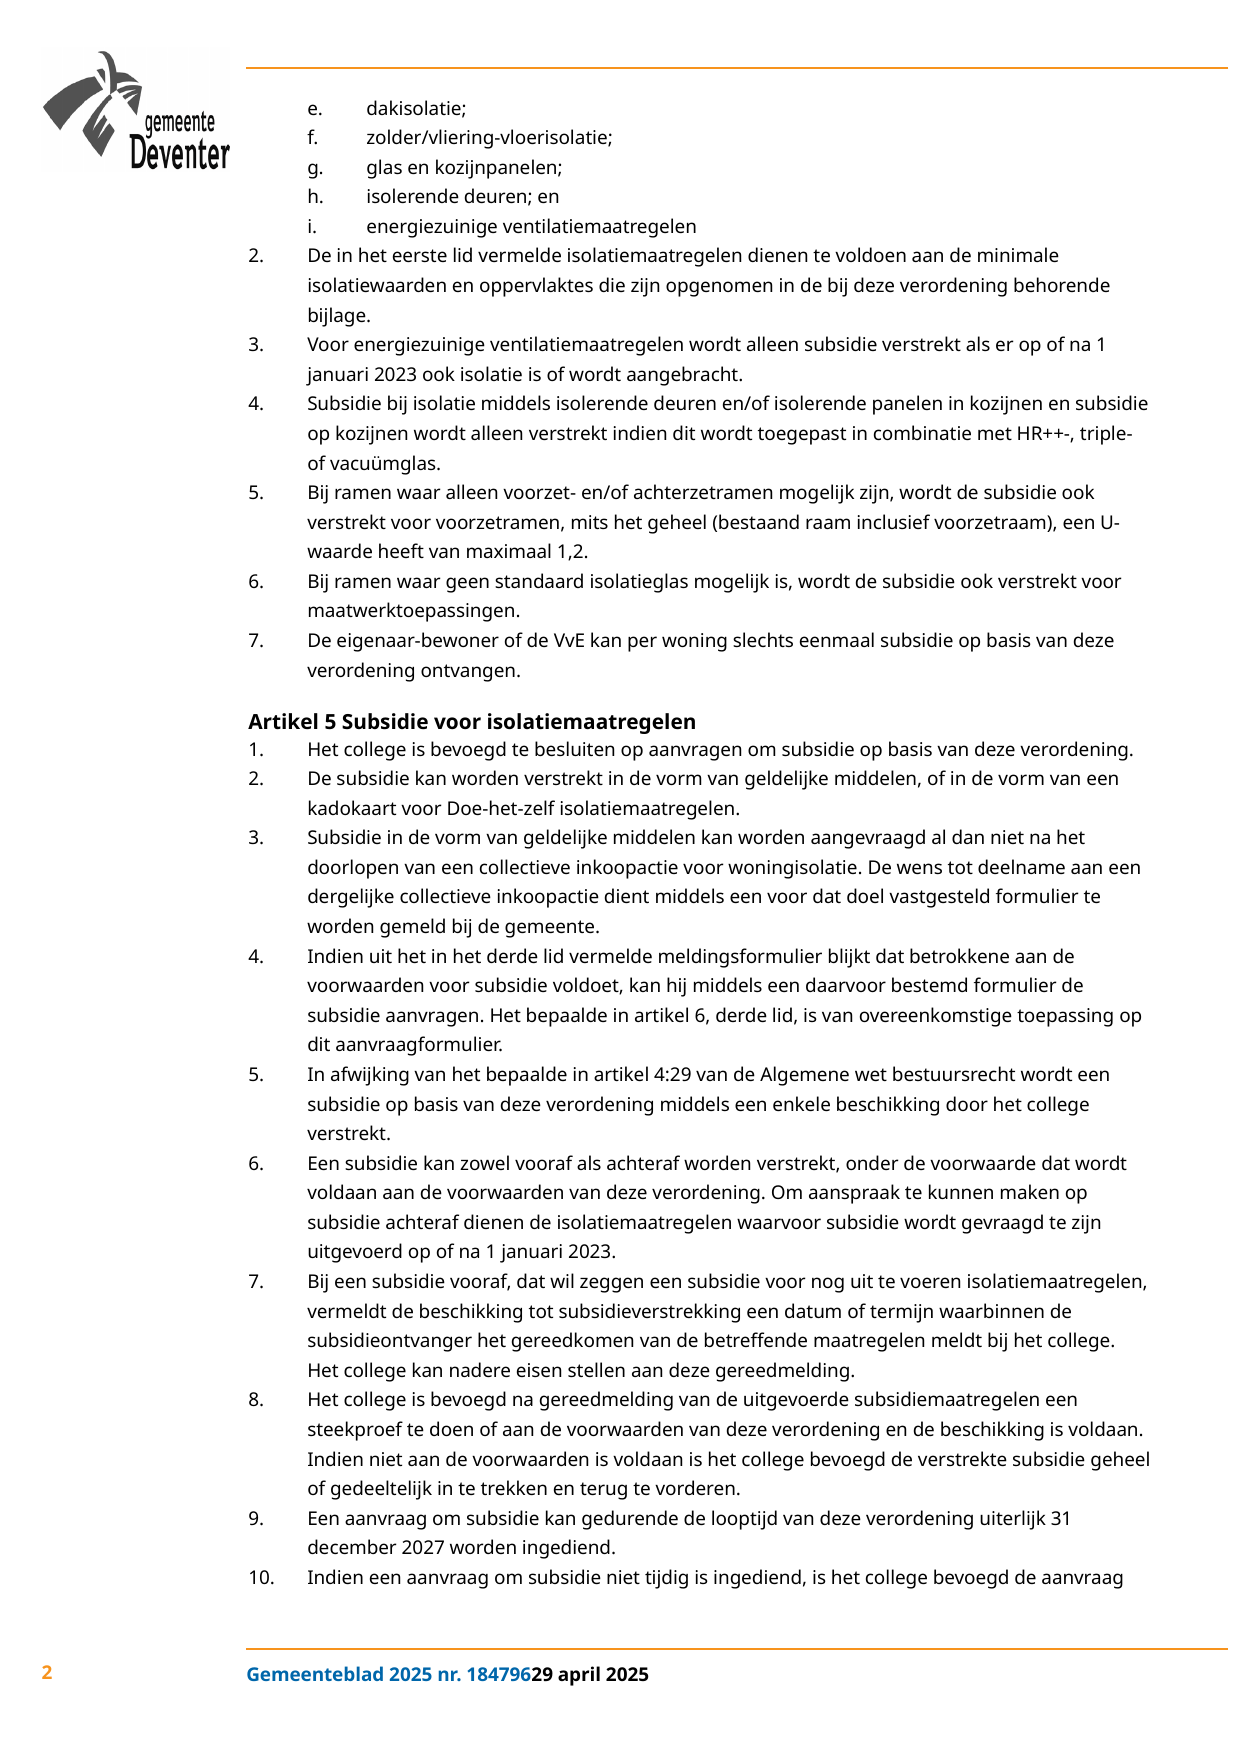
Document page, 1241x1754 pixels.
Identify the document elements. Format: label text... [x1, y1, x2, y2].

list Het college is bevoegd na gereedmelding van de uitgevoerde subsidiemaatregelen een steekproef te doen of aan de voorwaarden van deze verordening en de beschikking is voldaan. Indien niet aan de voorwaarden is voldaan is het college bevoegd de verstrekte subsidie geheel of gedeeltelijk in te trekken en terug te vorderen. [248, 1387, 1152, 1501]
list isolerende deuren; en [307, 183, 1152, 209]
list De in het eerste lid vermelde isolatiemaatregelen dienen te voldoen aan de minimale isolatiewaarden en oppervlaktes die zijn opgenomen in de bij deze verordening behorende bijlage. [248, 243, 1152, 328]
list Subsidie bij isolatie middels isolerende deuren en/of isolerende panelen in kozijnen en subsidie op kozijnen wordt alleen verstrekt indien dit wordt toegepast in combinatie met HR++-, triple- of vacuümglas. [248, 391, 1152, 476]
list Indien uit het in het derde lid vermelde meldingsformulier blijkt dat betrokkene aan de voorwaarden voor subsidie voldoet, kan hij middels een daarvoor bestemd formulier de subsidie aanvragen. Het bepaalde in artikel 6, derde lid, is van overeenkomstige toepassing op dit aanvraagformulier. [248, 943, 1152, 1057]
list Voor energiezuinige ventilatiemaatregelen wordt alleen subsidie verstrekt als er op of na 1 januari 2023 ook isolatie is of wordt aangebracht. [248, 331, 1152, 387]
list dakisolatie; [307, 95, 1152, 121]
list Een aanvraag om subsidie kan gedurende de looptijd van deze verordening uiterlijk 31 december 2027 worden ingediend. [248, 1505, 1152, 1560]
list Bij een subsidie vooraf, dat wil zeggen een subsidie voor nog uit te voeren isolatiemaatregelen, vermeldt de beschikking tot subsidieverstrekking een datum of termijn waarbinnen de subsidieontvanger het gereedkomen van de betreffende maatregelen meldt bij het college. Het college kan nadere eisen stellen aan deze gereedmelding. [248, 1268, 1152, 1383]
list De subsidie kan worden verstrekt in de vorm van geldelijke middelen, of in de vorm van een kadokaart voor Doe-het-zelf isolatiemaatregelen. [248, 765, 1152, 821]
list In afwijking van het bepaalde in artikel 4:29 van de Algemene wet bestuursrecht wordt een subsidie op basis van deze verordening middels een enkele beschikking door het college verstrekt. [248, 1061, 1152, 1146]
list Subsidie in de vorm van geldelijke middelen kan worden aangevraagd al dan niet na het doorlopen van een collectieve inkoopactie voor woningisolatie. De wens tot deelname aan een dergelijke collectieve inkoopactie dient middels een voor dat doel vastgesteld formulier te worden gemeld bij de gemeente. [248, 824, 1152, 939]
list glas en kozijnpanelen; [307, 154, 1152, 180]
list Een subsidie kan zowel vooraf als achteraf worden verstrekt, onder de voorwaarde dat wordt voldaan aan de voorwaarden van deze verordening. Om aanspraak te kunnen maken op subsidie achteraf dienen de isolatiemaatregelen waarvoor subsidie wordt gevraagd te zijn uitgevoerd op of na 1 januari 2023. [248, 1150, 1152, 1264]
list Indien een aanvraag om subsidie niet tijdig is ingediend, is het college bevoegd de aanvraag [248, 1564, 1152, 1590]
text Artikel 5 Subsidie voor isolatiemaatregelen [248, 707, 1152, 736]
list Het college is bevoegd te besluiten op aanvragen om subsidie op basis van deze verordening. [248, 736, 1152, 761]
list Bij ramen waar alleen voorzet- en/of achterzetramen mogelijk zijn, wordt de subsidie ook verstrekt voor voorzetramen, mits het geheel (bestaand raam inclusief voorzetraam), een U-waarde heeft van maximaal 1,2. [248, 479, 1152, 564]
picture [41, 47, 231, 172]
list energiezuinige ventilatiemaatregelen [307, 213, 1152, 239]
list De eigenaar-bewoner of de VvE kan per woning slechts eenmaal subsidie op basis van deze verordening ontvangen. [248, 627, 1152, 683]
list zolder/vliering-vloerisolatie; [307, 124, 1152, 150]
list Bij ramen waar geen standaard isolatieglas mogelijk is, wordt de subsidie ook verstrekt voor maatwerktoepassingen. [248, 568, 1152, 623]
